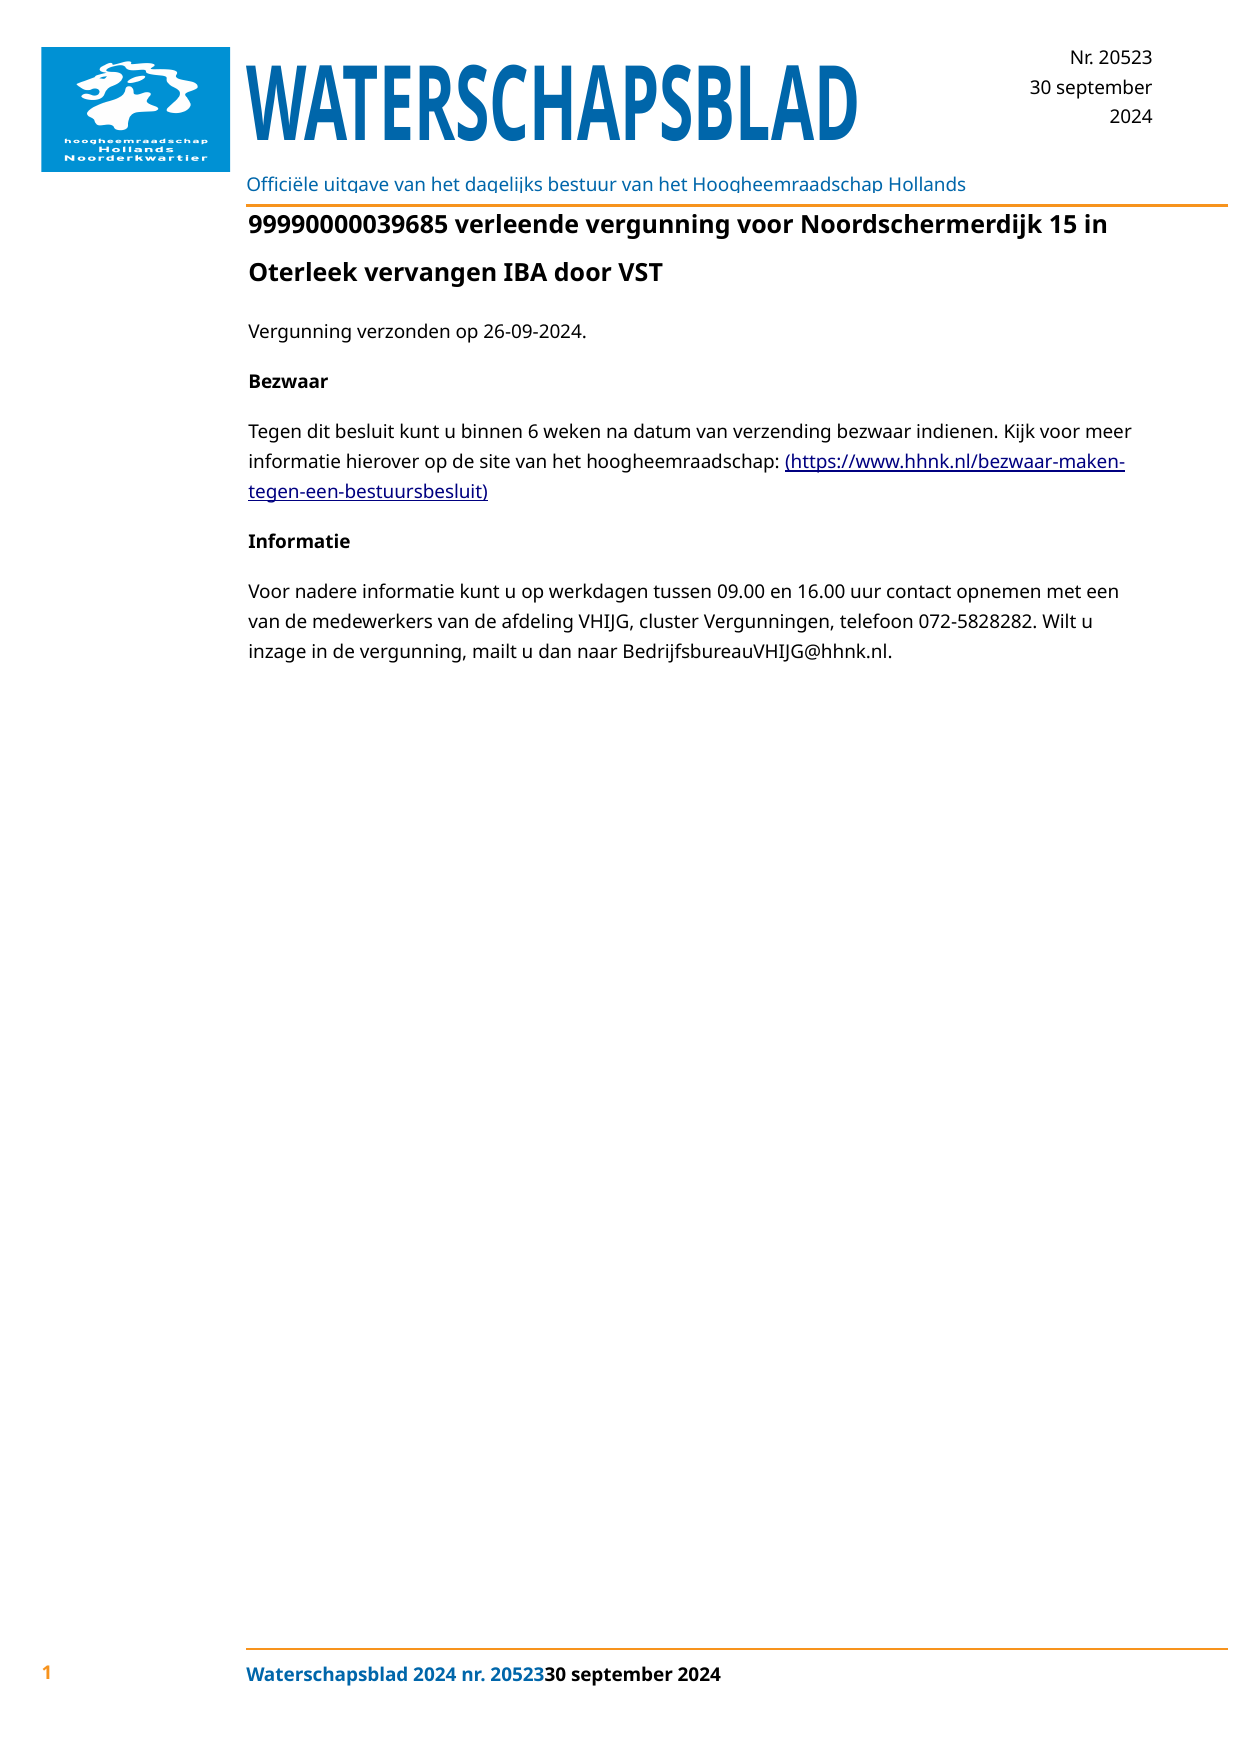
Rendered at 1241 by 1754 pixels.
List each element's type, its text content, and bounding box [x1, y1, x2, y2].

text Vergunning verzonden op 26-09-2024. [248, 318, 1152, 344]
picture [129, 76, 144, 82]
picture [78, 64, 122, 99]
text Tegen dit besluit kunt u binnen 6 weken na datum van verzending bezwaar indienen. Kijk voor meer informatie hierover op de site van het hoogheemraadschap: (https://www.hhnk.nl/bezwaar-maken-tegen-een-bestuursbesluit) [248, 419, 1152, 504]
text Voor nadere informatie kunt u op werkdagen tussen 09.00 en 16.00 uur contact opnemen met een van de medewerkers van de afdeling VHIJG, cluster Vergunningen, telefoon 072-5828282. Wilt u inzage in de vergunning, mailt u dan naar BedrijfsbureauVHIJG@hhnk.nl. [248, 579, 1152, 664]
text Bezwaar [248, 368, 1152, 394]
picture [88, 87, 157, 130]
picture [118, 62, 197, 112]
text 99990000039685 verleende vergunning voor Noordschermerdijk 15 in Oterleek vervangen IBA door VST [248, 207, 1152, 288]
text Informatie [248, 528, 1152, 554]
